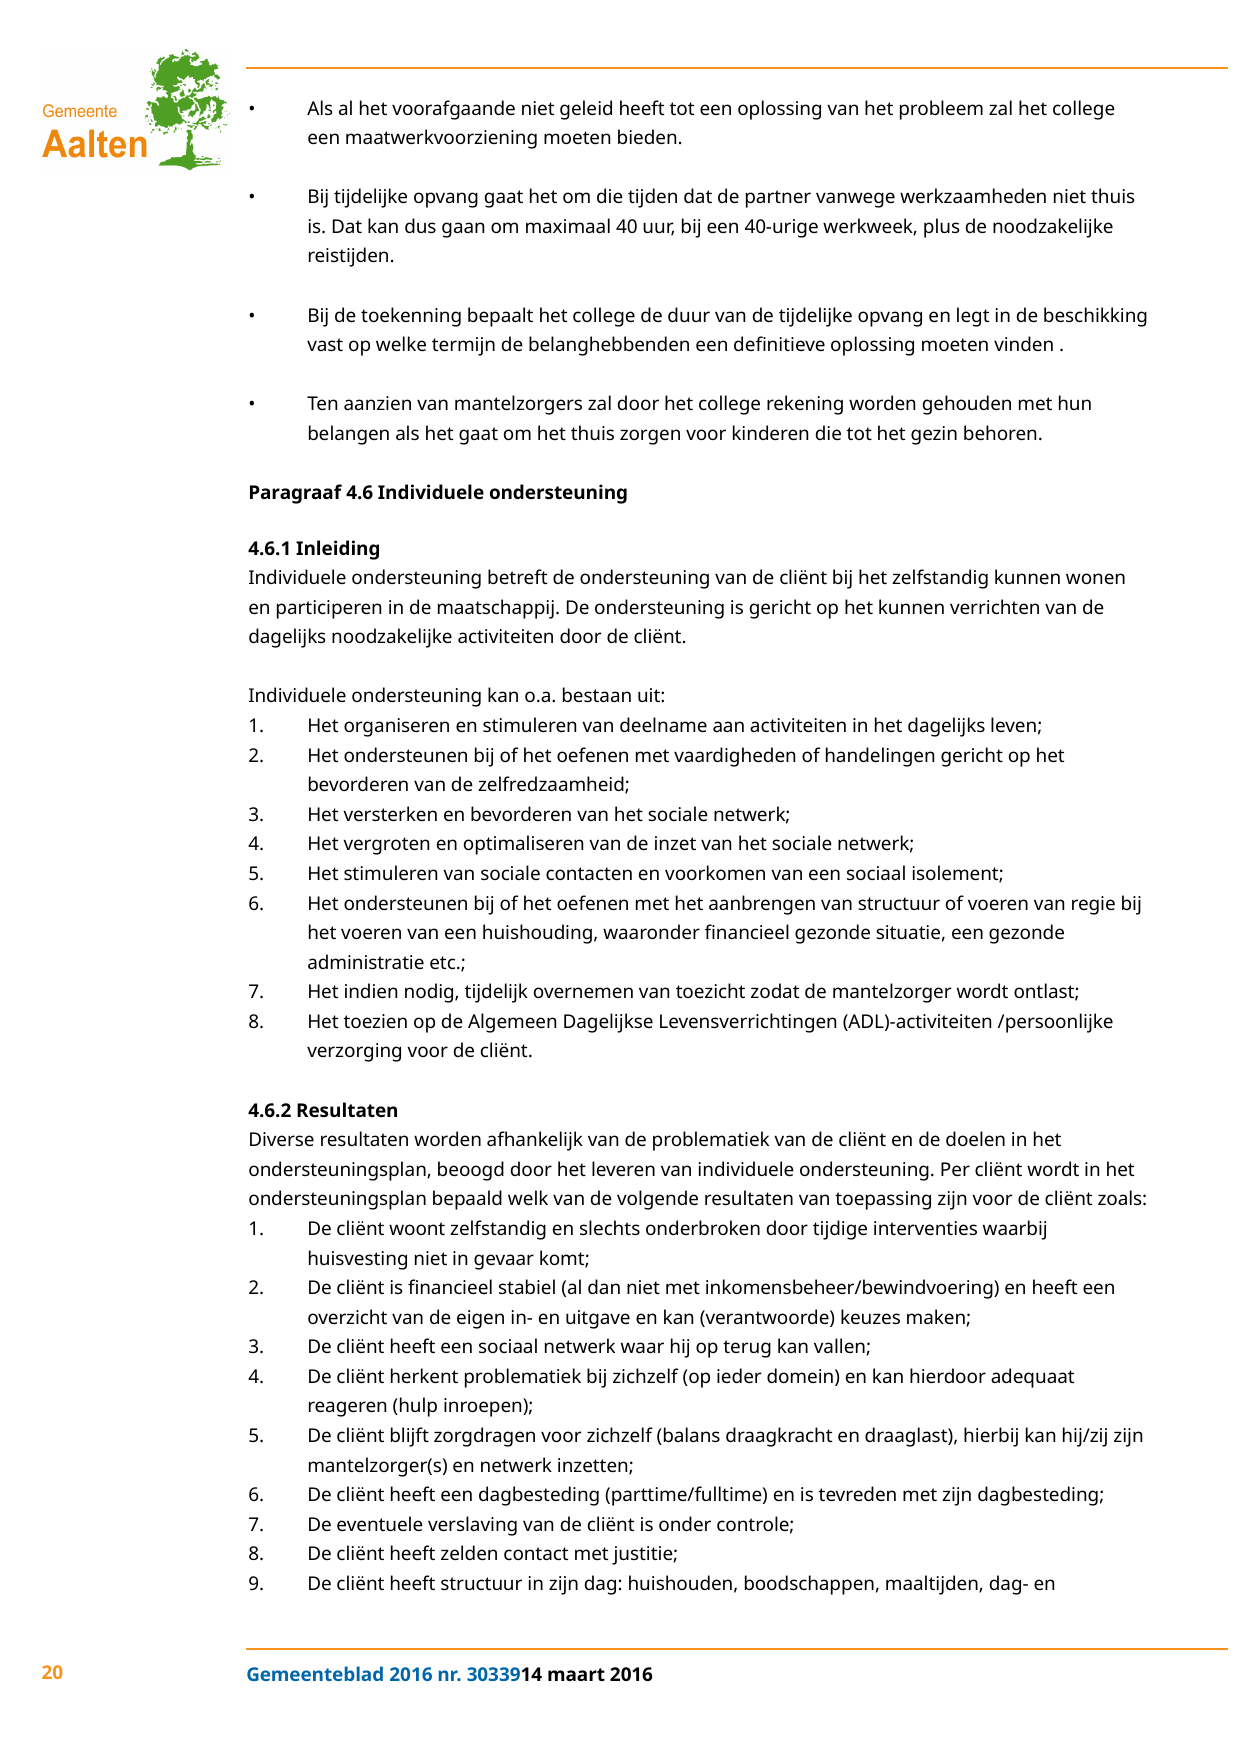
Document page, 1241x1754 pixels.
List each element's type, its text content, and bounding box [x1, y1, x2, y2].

list De cliënt herkent problematiek bij zichzelf (op ieder domein) en kan hierdoor adequaat reageren (hulp inroepen); [248, 1363, 1152, 1418]
list Ten aanzien van mantelzorgers zal door het college rekening worden gehouden met hun belangen als het gaat om het thuis zorgen voor kinderen die tot het gezin behoren. [248, 391, 1152, 446]
text 4.6.2 Resultaten [248, 1097, 1152, 1122]
text Individuele ondersteuning kan o.a. bestaan uit: [248, 683, 1152, 708]
list De cliënt heeft een sociaal netwerk waar hij op terug kan vallen; [248, 1333, 1152, 1359]
list Het toezien op de Algemeen Dagelijkse Levensverrichtingen (ADL)-activiteiten /persoonlijke verzorging voor de cliënt. [248, 1008, 1152, 1063]
text 4.6.1 Inleiding [248, 535, 1152, 560]
list Het stimuleren van sociale contacten en voorkomen van een sociaal isolement; [248, 860, 1152, 886]
list De cliënt blijft zorgdragen voor zichzelf (balans draagkracht en draaglast), hierbij kan hij/zij zijn mantelzorger(s) en netwerk inzetten; [248, 1422, 1152, 1477]
list Het ondersteunen bij of het oefenen met vaardigheden of handelingen gericht op het bevorderen van de zelfredzaamheid; [248, 742, 1152, 797]
list De cliënt heeft een dagbesteding (parttime/fulltime) en is tevreden met zijn dagbesteding; [248, 1481, 1152, 1507]
list De cliënt woont zelfstandig en slechts onderbroken door tijdige interventies waarbij huisvesting niet in gevaar komt; [248, 1215, 1152, 1270]
text Diverse resultaten worden afhankelijk van de problematiek van de cliënt en de doelen in het ondersteuningsplan, beoogd door het leveren van individuele ondersteuning. Per cliënt wordt in het ondersteuningsplan bepaald welk van de volgende resultaten van toepassing zijn voor de cliënt zoals: [248, 1126, 1152, 1211]
list Het organiseren en stimuleren van deelname aan activiteiten in het dagelijks leven; [248, 712, 1152, 738]
picture [41, 47, 231, 172]
list De cliënt heeft structuur in zijn dag: huishouden, boodschappen, maaltijden, dag- en [248, 1570, 1152, 1596]
list Als al het voorafgaande niet geleid heeft tot een oplossing van het probleem zal het college een maatwerkvoorziening moeten bieden. [248, 95, 1152, 150]
list De cliënt is financieel stabiel (al dan niet met inkomensbeheer/bewindvoering) en heeft een overzicht van de eigen in- en uitgave en kan (verantwoorde) keuzes maken; [248, 1274, 1152, 1329]
text Paragraaf 4.6 Individuele ondersteuning [248, 479, 1152, 505]
list De eventuele verslaving van de cliënt is onder controle; [248, 1511, 1152, 1537]
list Bij tijdelijke opvang gaat het om die tijden dat de partner vanwege werkzaamheden niet thuis is. Dat kan dus gaan om maximaal 40 uur, bij een 40-urige werkweek, plus de noodzakelijke reistijden. [248, 183, 1152, 268]
list Het vergroten en optimaliseren van de inzet van het sociale netwerk; [248, 831, 1152, 856]
list Het ondersteunen bij of het oefenen met het aanbrengen van structuur of voeren van regie bij het voeren van een huishouding, waaronder financieel gezonde situatie, een gezonde administratie etc.; [248, 890, 1152, 974]
text Individuele ondersteuning betreft de ondersteuning van de cliënt bij het zelfstandig kunnen wonen en participeren in de maatschappij. De ondersteuning is gericht op het kunnen verrichten van de dagelijks noodzakelijke activiteiten door de cliënt. [248, 564, 1152, 649]
list Bij de toekenning bepaalt het college de duur van de tijdelijke opvang en legt in de beschikking vast op welke termijn de belanghebbenden een definitieve oplossing moeten vinden . [248, 302, 1152, 357]
list Het indien nodig, tijdelijk overnemen van toezicht zodat de mantelzorger wordt ontlast; [248, 978, 1152, 1004]
list De cliënt heeft zelden contact met justitie; [248, 1541, 1152, 1566]
list Het versterken en bevorderen van het sociale netwerk; [248, 801, 1152, 827]
